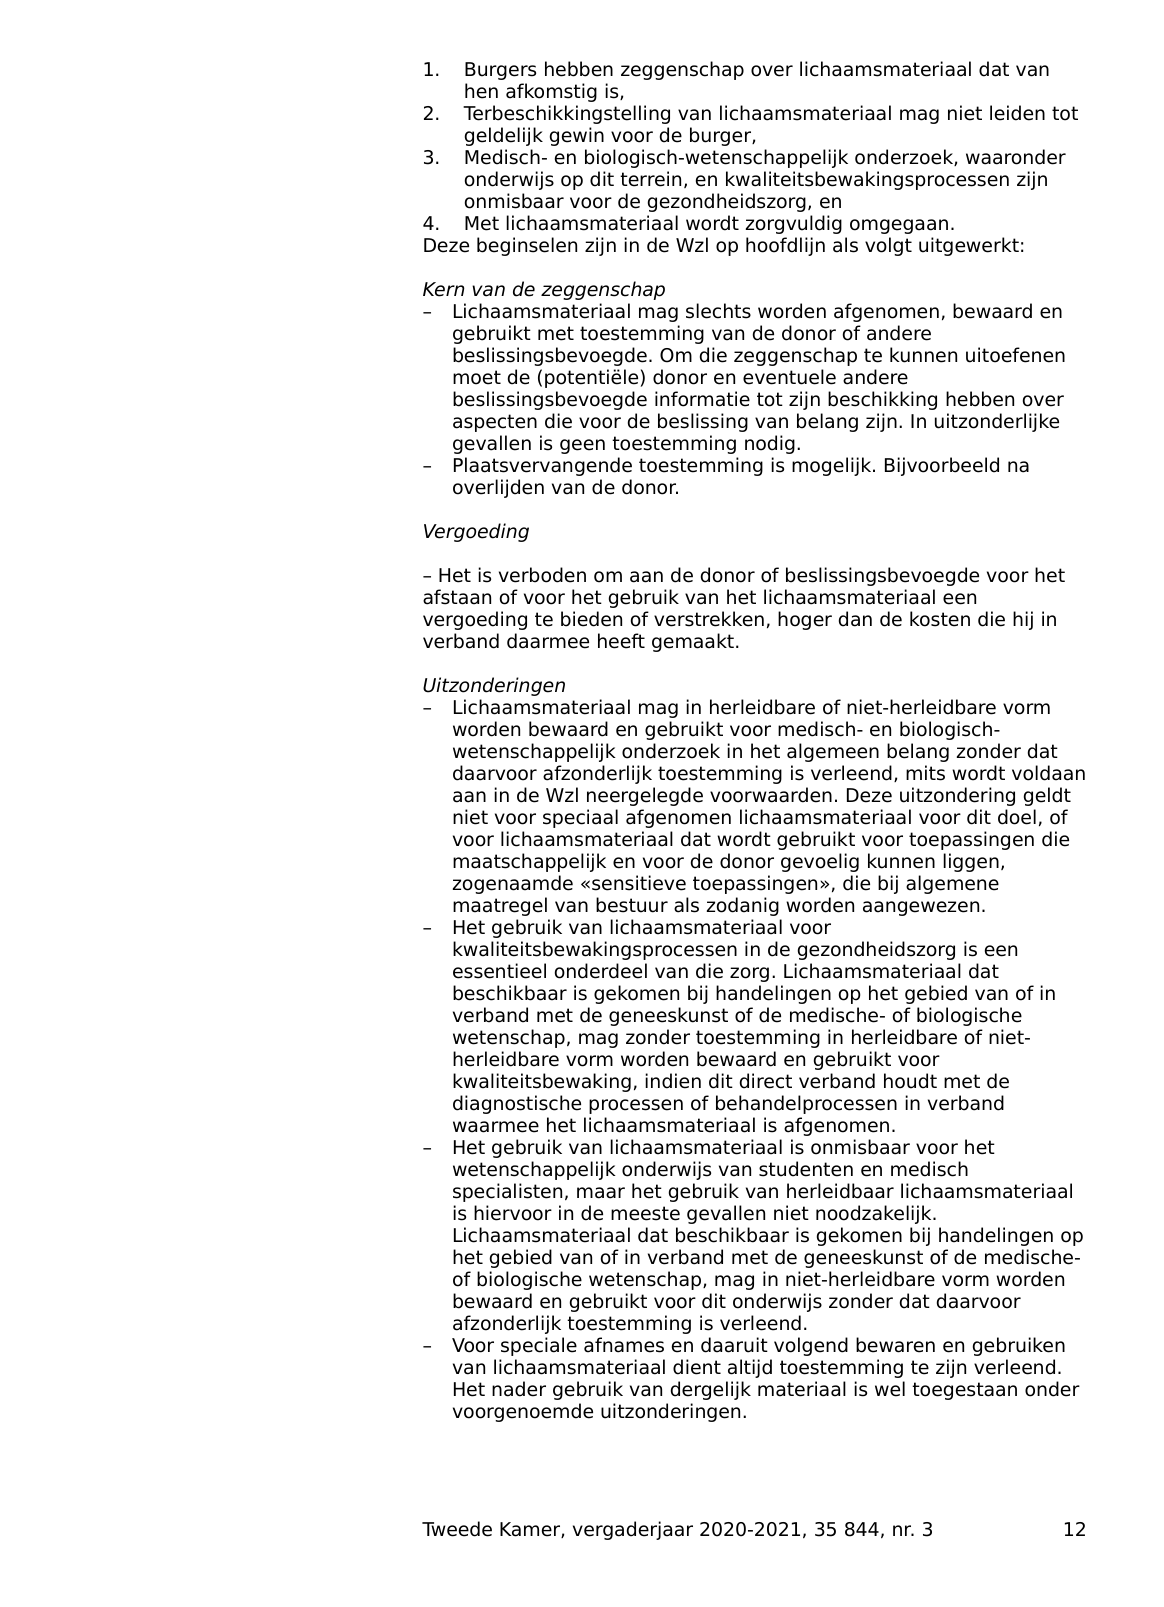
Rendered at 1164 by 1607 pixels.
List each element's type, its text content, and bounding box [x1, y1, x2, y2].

subtitle Kern van de zeggenschap [422, 279, 1087, 301]
text 2. Terbeschikkingstelling van lichaamsmateriaal mag niet leiden tot geldelijk gewin voor de burger, [422, 103, 1087, 147]
text – Lichaamsmateriaal mag slechts worden afgenomen, bewaard en gebruikt met toestemming van de donor of andere beslissingsbevoegde. Om die zeggenschap te kunnen uitoefenen moet de (potentiële) donor en eventuele andere beslissingsbevoegde informatie tot zijn beschikking hebben over aspecten die voor de beslissing van belang zijn. In uitzonderlijke gevallen is geen toestemming nodig. [422, 301, 1087, 455]
text – Het gebruik van lichaamsmateriaal is onmisbaar voor het wetenschappelijk onderwijs van studenten en medisch specialisten, maar het gebruik van herleidbaar lichaamsmateriaal is hiervoor in de meeste gevallen niet noodzakelijk. Lichaamsmateriaal dat beschikbaar is gekomen bij handelingen op het gebied van of in verband met de geneeskunst of de medische- of biologische wetenschap, mag in niet-herleidbare vorm worden bewaard en gebruikt voor dit onderwijs zonder dat daarvoor afzonderlijk toestemming is verleend. [422, 1137, 1087, 1335]
text 3. Medisch- en biologisch-wetenschappelijk onderzoek, waaronder onderwijs op dit terrein, en kwaliteitsbewakingsprocessen zijn onmisbaar voor de gezondheidszorg, en [422, 147, 1087, 213]
text – Plaatsvervangende toestemming is mogelijk. Bijvoorbeeld na overlijden van de donor. [422, 455, 1087, 499]
subtitle Vergoeding [422, 521, 1087, 543]
text Deze beginselen zijn in de Wzl op hoofdlijn als volgt uitgewerkt: [422, 235, 1087, 257]
text 1. Burgers hebben zeggenschap over lichaamsmateriaal dat van hen afkomstig is, [422, 59, 1087, 103]
text – Lichaamsmateriaal mag in herleidbare of niet-herleidbare vorm worden bewaard en gebruikt voor medisch- en biologisch-wetenschappelijk onderzoek in het algemeen belang zonder dat daarvoor afzonderlijk toestemming is verleend, mits wordt voldaan aan in de Wzl neergelegde voorwaarden. Deze uitzondering geldt niet voor speciaal afgenomen lichaamsmateriaal voor dit doel, of voor lichaamsmateriaal dat wordt gebruikt voor toepassingen die maatschappelijk en voor de donor gevoelig kunnen liggen, zogenaamde «sensitieve toepassingen», die bij algemene maatregel van bestuur als zodanig worden aangewezen. [422, 697, 1087, 917]
text – Voor speciale afnames en daaruit volgend bewaren en gebruiken van lichaamsmateriaal dient altijd toestemming te zijn verleend. Het nader gebruik van dergelijk materiaal is wel toegestaan onder voorgenoemde uitzonderingen. [422, 1335, 1087, 1423]
text 4. Met lichaamsmateriaal wordt zorgvuldig omgegaan. [422, 213, 1087, 235]
subtitle Uitzonderingen [422, 675, 1087, 697]
text – Het is verboden om aan de donor of beslissingsbevoegde voor het afstaan of voor het gebruik van het lichaamsmateriaal een vergoeding te bieden of verstrekken, hoger dan de kosten die hij in verband daarmee heeft gemaakt. [422, 565, 1087, 653]
text – Het gebruik van lichaamsmateriaal voor kwaliteitsbewakingsprocessen in de gezondheidszorg is een essentieel onderdeel van die zorg. Lichaamsmateriaal dat beschikbaar is gekomen bij handelingen op het gebied van of in verband met de geneeskunst of de medische- of biologische wetenschap, mag zonder toestemming in herleidbare of niet-herleidbare vorm worden bewaard en gebruikt voor kwaliteitsbewaking, indien dit direct verband houdt met de diagnostische processen of behandelprocessen in verband waarmee het lichaamsmateriaal is afgenomen. [422, 917, 1087, 1137]
